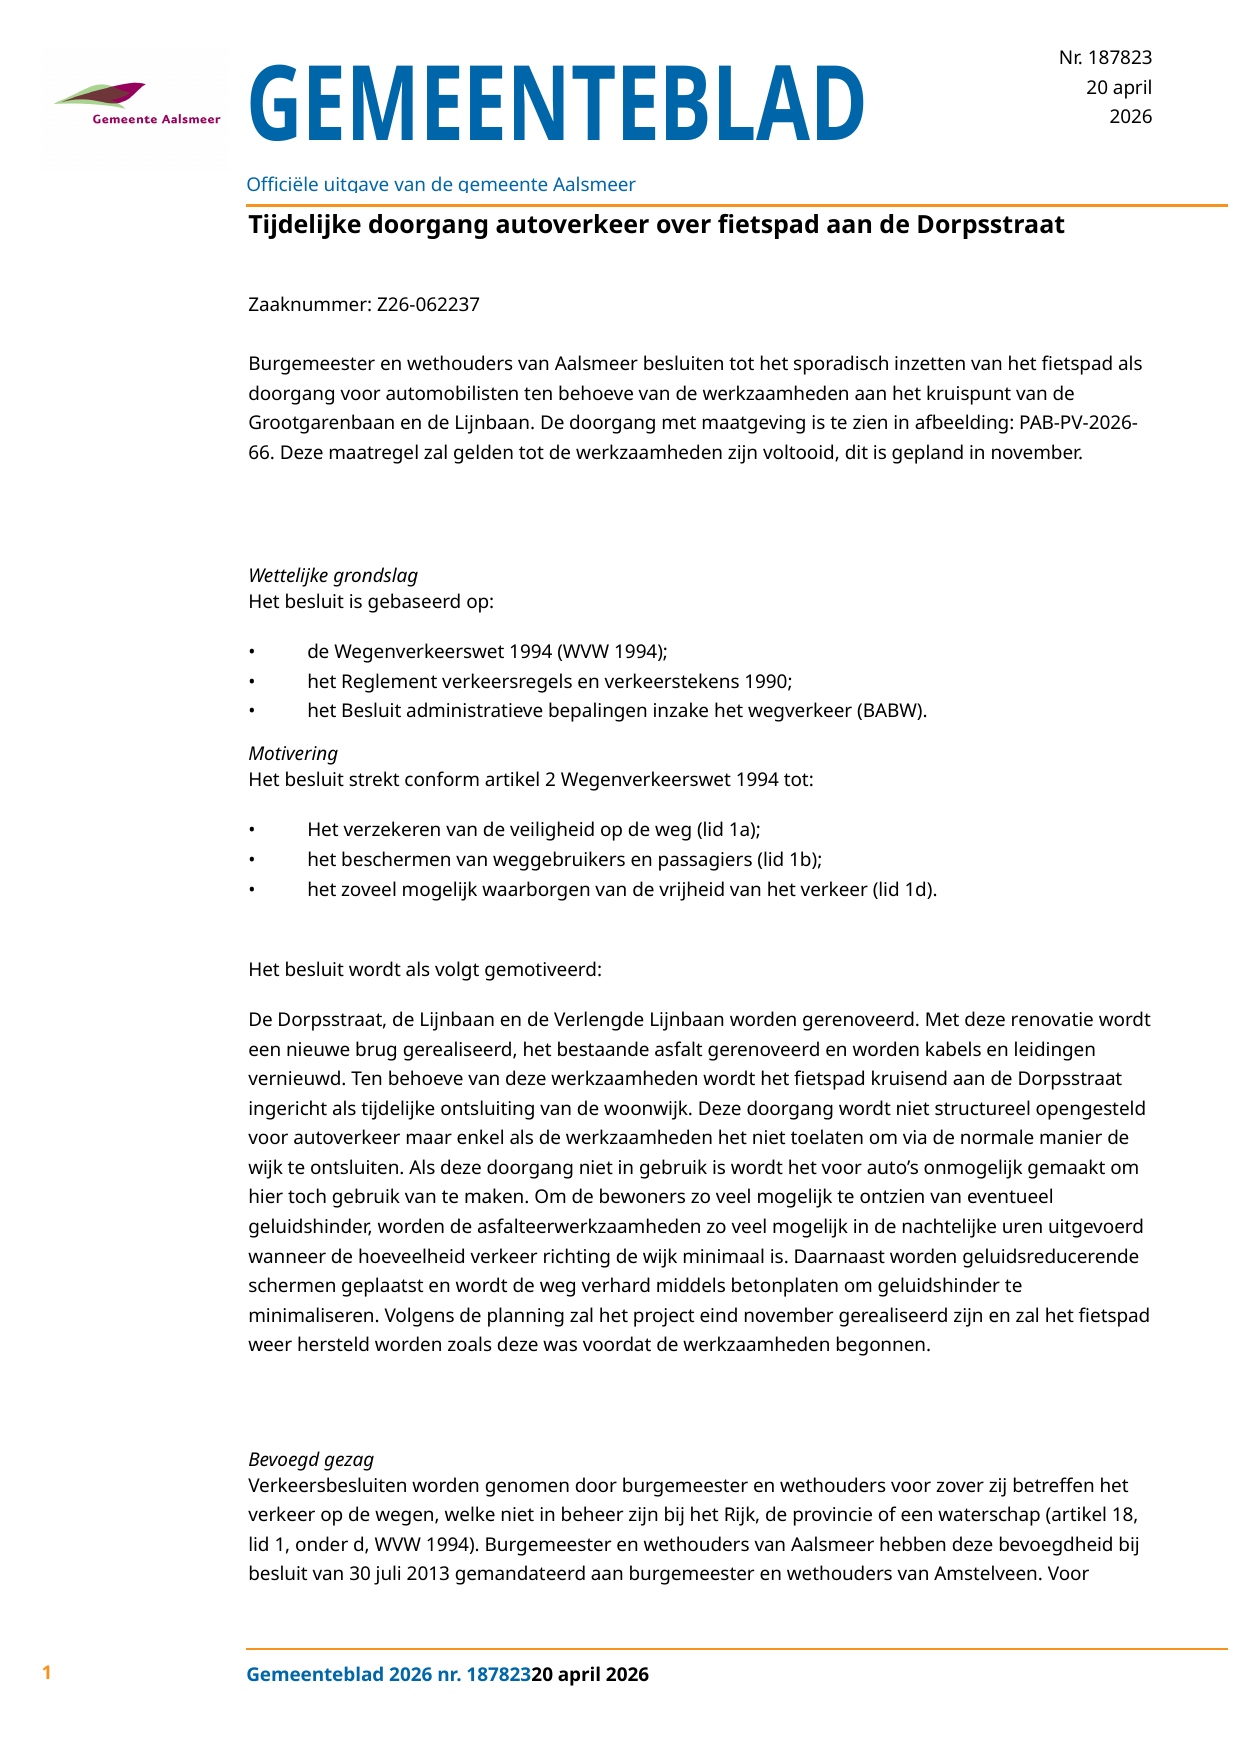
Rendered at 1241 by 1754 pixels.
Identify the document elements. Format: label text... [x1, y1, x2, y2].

list de Wegenverkeerswet 1994 (WVW 1994); [248, 638, 1152, 664]
text Tijdelijke doorgang autoverkeer over fietspad aan de Dorpsstraat [248, 207, 1152, 241]
list het Besluit administratieve bepalingen inzake het wegverkeer (BABW). [248, 697, 1152, 723]
text Het besluit wordt als volgt gemotiveerd: [248, 956, 1152, 982]
text Het besluit strekt conform artikel 2 Wegenverkeerswet 1994 tot: [248, 766, 1152, 792]
text Bevoegd gezag [248, 1446, 1152, 1472]
list het beschermen van weggebruikers en passagiers (lid 1b); [248, 846, 1152, 872]
text Motivering [248, 741, 1152, 766]
text Verkeersbesluiten worden genomen door burgemeester en wethouders voor zover zij betreffen het verkeer op de wegen, welke niet in beheer zijn bij het Rijk, de provincie of een waterschap (artikel 18, lid 1, onder d, WVW 1994). Burgemeester en wethouders van Aalsmeer hebben deze bevoegdheid bij besluit van 30 juli 2013 gemandateerd aan burgemeester en wethouders van Amstelveen. Voor [248, 1472, 1152, 1586]
picture [41, 47, 231, 172]
text Het besluit is gebaseerd op: [248, 588, 1152, 613]
list het zoveel mogelijk waarborgen van de vrijheid van het verkeer (lid 1d). [248, 876, 1152, 902]
list het Reglement verkeersregels en verkeerstekens 1990; [248, 668, 1152, 693]
text Wettelijke grondslag [248, 562, 1152, 588]
text Zaaknummer: Z26-062237 [248, 291, 1152, 317]
list Het verzekeren van de veiligheid op de weg (lid 1a); [248, 817, 1152, 842]
text De Dorpsstraat, de Lijnbaan en de Verlengde Lijnbaan worden gerenoveerd. Met deze renovatie wordt een nieuwe brug gerealiseerd, het bestaande asfalt gerenoveerd en worden kabels en leidingen vernieuwd. Ten behoeve van deze werkzaamheden wordt het fietspad kruisend aan de Dorpsstraat ingericht als tijdelijke ontsluiting van de woonwijk. Deze doorgang wordt niet structureel opengesteld voor autoverkeer maar enkel als de werkzaamheden het niet toelaten om via de normale manier de wijk te ontsluiten. Als deze doorgang niet in gebruik is wordt het voor auto’s onmogelijk gemaakt om hier toch gebruik van te maken. Om de bewoners zo veel mogelijk te ontzien van eventueel geluidshinder, worden de asfalteerwerkzaamheden zo veel mogelijk in de nachtelijke uren uitgevoerd wanneer de hoeveelheid verkeer richting de wijk minimaal is. Daarnaast worden geluidsreducerende schermen geplaatst en wordt de weg verhard middels betonplaten om geluidshinder te minimaliseren. Volgens de planning zal het project eind november gerealiseerd zijn en zal het fietspad weer hersteld worden zoals deze was voordat de werkzaamheden begonnen. [248, 1006, 1152, 1357]
text Burgemeester en wethouders van Aalsmeer besluiten tot het sporadisch inzetten van het fietspad als doorgang voor automobilisten ten behoeve van de werkzaamheden aan het kruispunt van de Grootgarenbaan en de Lijnbaan. De doorgang met maatgeving is te zien in afbeelding: PAB-PV-2026-66. Deze maatregel zal gelden tot de werkzaamheden zijn voltooid, dit is gepland in november. [248, 350, 1152, 465]
